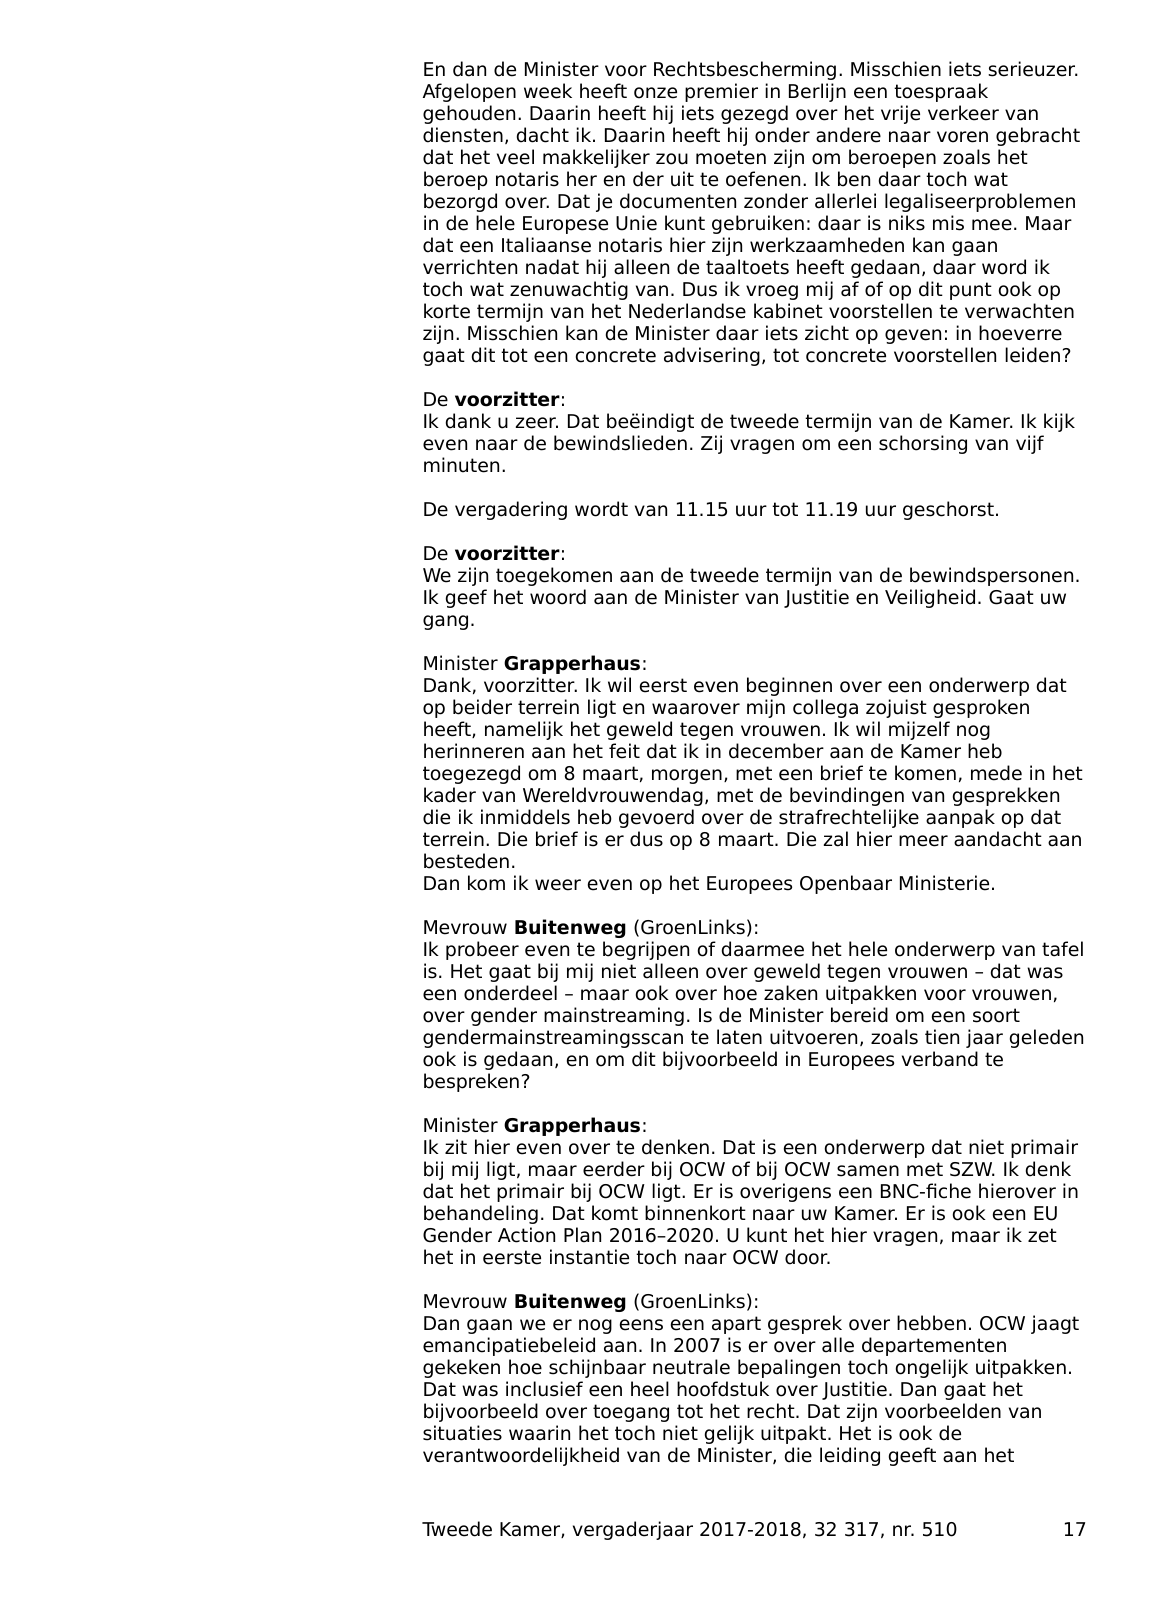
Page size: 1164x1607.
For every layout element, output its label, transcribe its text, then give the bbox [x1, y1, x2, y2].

text De voorzitter: [422, 389, 1087, 411]
text Minister Grapperhaus: [422, 1115, 1087, 1137]
text De voorzitter: [422, 543, 1087, 565]
text We zijn toegekomen aan de tweede termijn van de bewindspersonen. Ik geef het woord aan de Minister van Justitie en Veiligheid. Gaat uw gang. [422, 565, 1087, 631]
text Dan gaan we er nog eens een apart gesprek over hebben. OCW jaagt emancipatiebeleid aan. In 2007 is er over alle departementen gekeken hoe schijnbaar neutrale bepalingen toch ongelijk uitpakken. Dat was inclusief een heel hoofdstuk over Justitie. Dan gaat het bijvoorbeeld over toegang tot het recht. Dat zijn voorbeelden van situaties waarin het toch niet gelijk uitpakt. Het is ook de verantwoordelijkheid van de Minister, die leiding geeft aan het [422, 1313, 1087, 1467]
text De vergadering wordt van 11.15 uur tot 11.19 uur geschorst. [422, 499, 1087, 521]
text Mevrouw Buitenweg (GroenLinks): [422, 1291, 1087, 1313]
text Dank, voorzitter. Ik wil eerst even beginnen over een onderwerp dat op beider terrein ligt en waarover mijn collega zojuist gesproken heeft, namelijk het geweld tegen vrouwen. Ik wil mijzelf nog herinneren aan het feit dat ik in december aan de Kamer heb toegezegd om 8 maart, morgen, met een brief te komen, mede in het kader van Wereldvrouwendag, met de bevindingen van gesprekken die ik inmiddels heb gevoerd over de strafrechtelijke aanpak op dat terrein. Die brief is er dus op 8 maart. Die zal hier meer aandacht aan besteden. [422, 675, 1087, 873]
text Dan kom ik weer even op het Europees Openbaar Ministerie. [422, 873, 1087, 895]
text Ik dank u zeer. Dat beëindigt de tweede termijn van de Kamer. Ik kijk even naar de bewindslieden. Zij vragen om een schorsing van vijf minuten. [422, 411, 1087, 477]
text Mevrouw Buitenweg (GroenLinks): [422, 917, 1087, 939]
text Minister Grapperhaus: [422, 653, 1087, 675]
text Ik zit hier even over te denken. Dat is een onderwerp dat niet primair bij mij ligt, maar eerder bij OCW of bij OCW samen met SZW. Ik denk dat het primair bij OCW ligt. Er is overigens een BNC-fiche hierover in behandeling. Dat komt binnenkort naar uw Kamer. Er is ook een EU Gender Action Plan 2016–2020. U kunt het hier vragen, maar ik zet het in eerste instantie toch naar OCW door. [422, 1137, 1087, 1269]
text En dan de Minister voor Rechtsbescherming. Misschien iets serieuzer. Afgelopen week heeft onze premier in Berlijn een toespraak gehouden. Daarin heeft hij iets gezegd over het vrije verkeer van diensten, dacht ik. Daarin heeft hij onder andere naar voren gebracht dat het veel makkelijker zou moeten zijn om beroepen zoals het beroep notaris her en der uit te oefenen. Ik ben daar toch wat bezorgd over. Dat je documenten zonder allerlei legaliseerproblemen in de hele Europese Unie kunt gebruiken: daar is niks mis mee. Maar dat een Italiaanse notaris hier zijn werkzaamheden kan gaan verrichten nadat hij alleen de taaltoets heeft gedaan, daar word ik toch wat zenuwachtig van. Dus ik vroeg mij af of op dit punt ook op korte termijn van het Nederlandse kabinet voorstellen te verwachten zijn. Misschien kan de Minister daar iets zicht op geven: in hoeverre gaat dit tot een concrete advisering, tot concrete voorstellen leiden? [422, 59, 1087, 367]
text Ik probeer even te begrijpen of daarmee het hele onderwerp van tafel is. Het gaat bij mij niet alleen over geweld tegen vrouwen – dat was een onderdeel – maar ook over hoe zaken uitpakken voor vrouwen, over gender mainstreaming. Is de Minister bereid om een soort gendermainstreamingsscan te laten uitvoeren, zoals tien jaar geleden ook is gedaan, en om dit bijvoorbeeld in Europees verband te bespreken? [422, 939, 1087, 1093]
